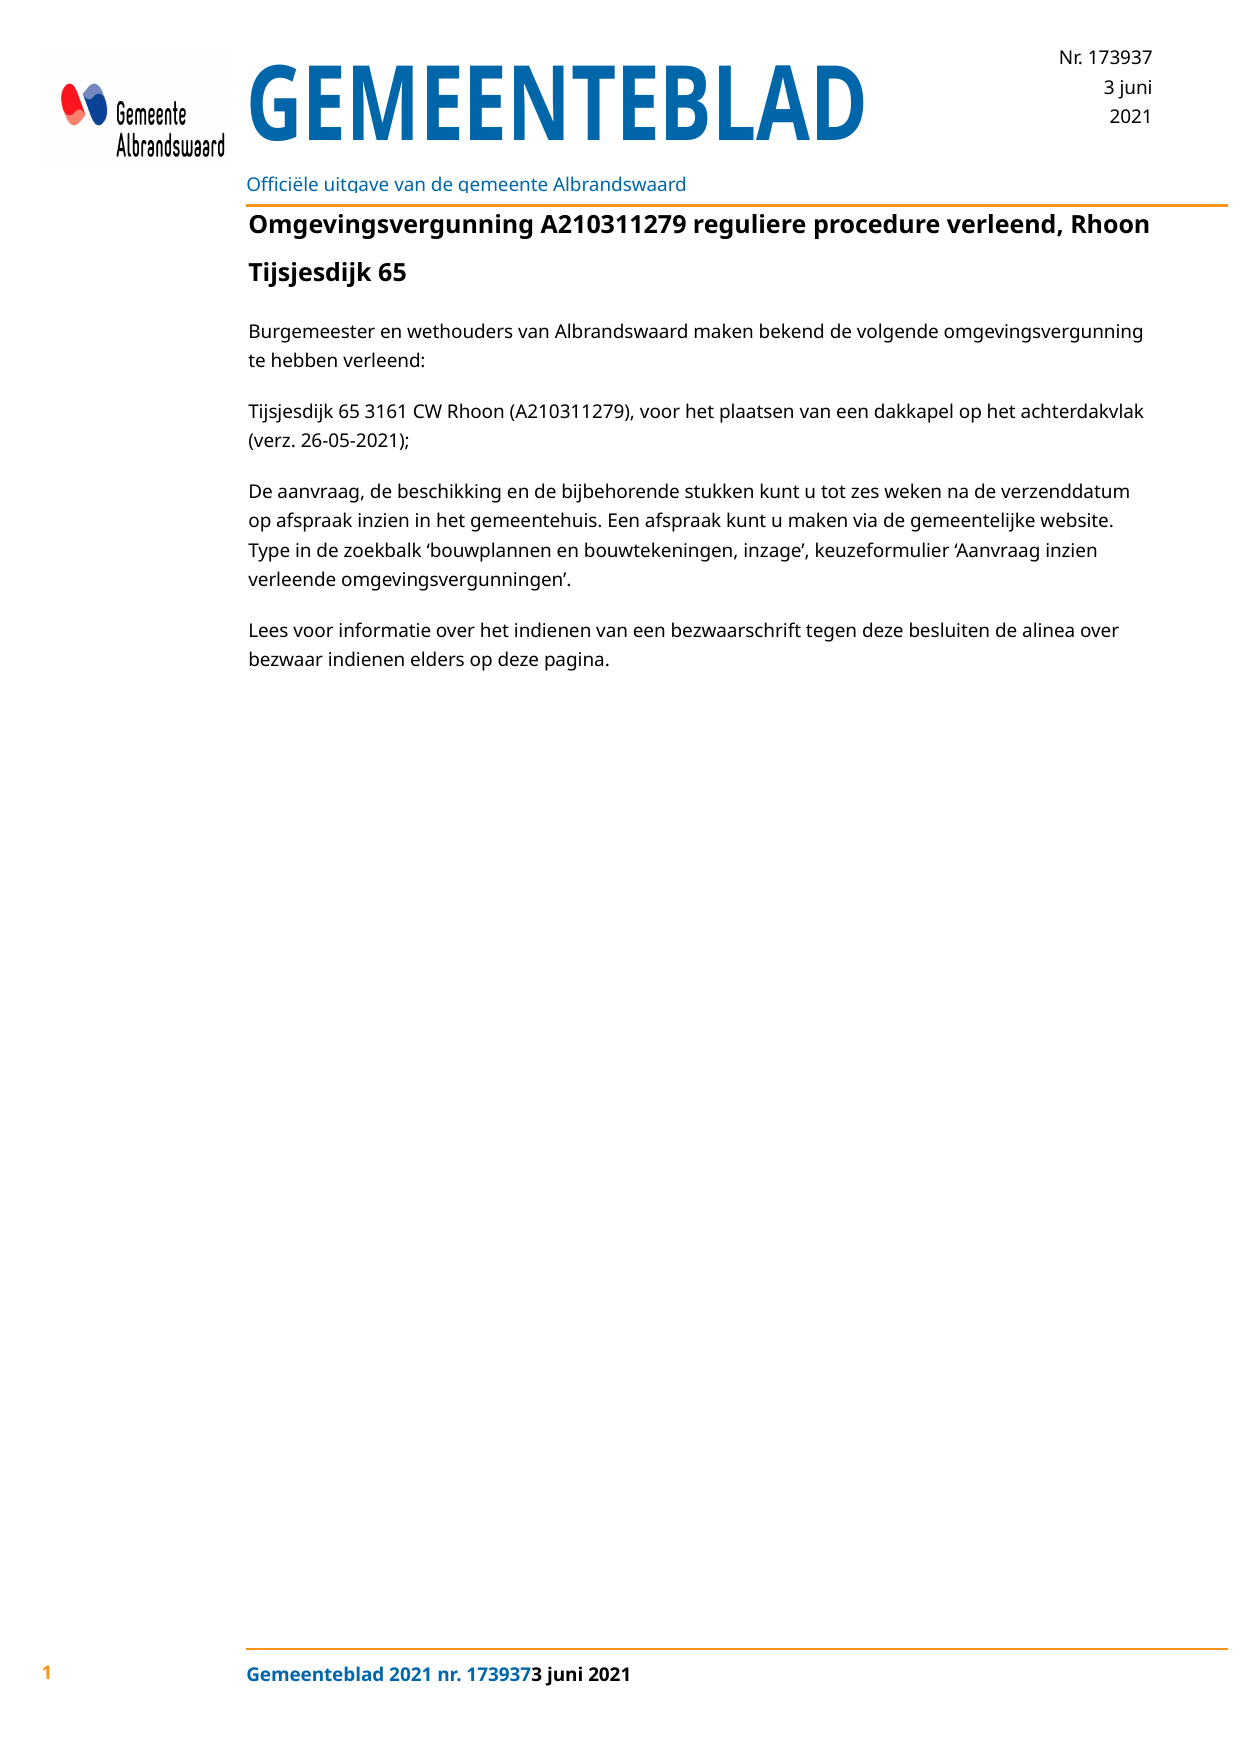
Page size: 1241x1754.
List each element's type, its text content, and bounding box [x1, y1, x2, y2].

text Omgevingsvergunning A210311279 reguliere procedure verleend, Rhoon Tijsjesdijk 65 [248, 207, 1152, 288]
text Tijsjesdijk 65 3161 CW Rhoon (A210311279), voor het plaatsen van een dakkapel op het achterdakvlak (verz. 26-05-2021); [248, 398, 1152, 453]
text Lees voor informatie over het indienen van een bezwaarschrift tegen deze besluiten de alinea over bezwaar indienen elders op deze pagina. [248, 617, 1152, 672]
picture [41, 47, 231, 172]
text Burgemeester en wethouders van Albrandswaard maken bekend de volgende omgevingsvergunning te hebben verleend: [248, 318, 1152, 373]
text De aanvraag, de beschikking en de bijbehorende stukken kunt u tot zes weken na de verzenddatum op afspraak inzien in het gemeentehuis. Een afspraak kunt u maken via de gemeentelijke website. Type in de zoekbalk ‘bouwplannen en bouwtekeningen, inzage’, keuzeformulier ‘Aanvraag inzien verleende omgevingsvergunningen’. [248, 478, 1152, 592]
